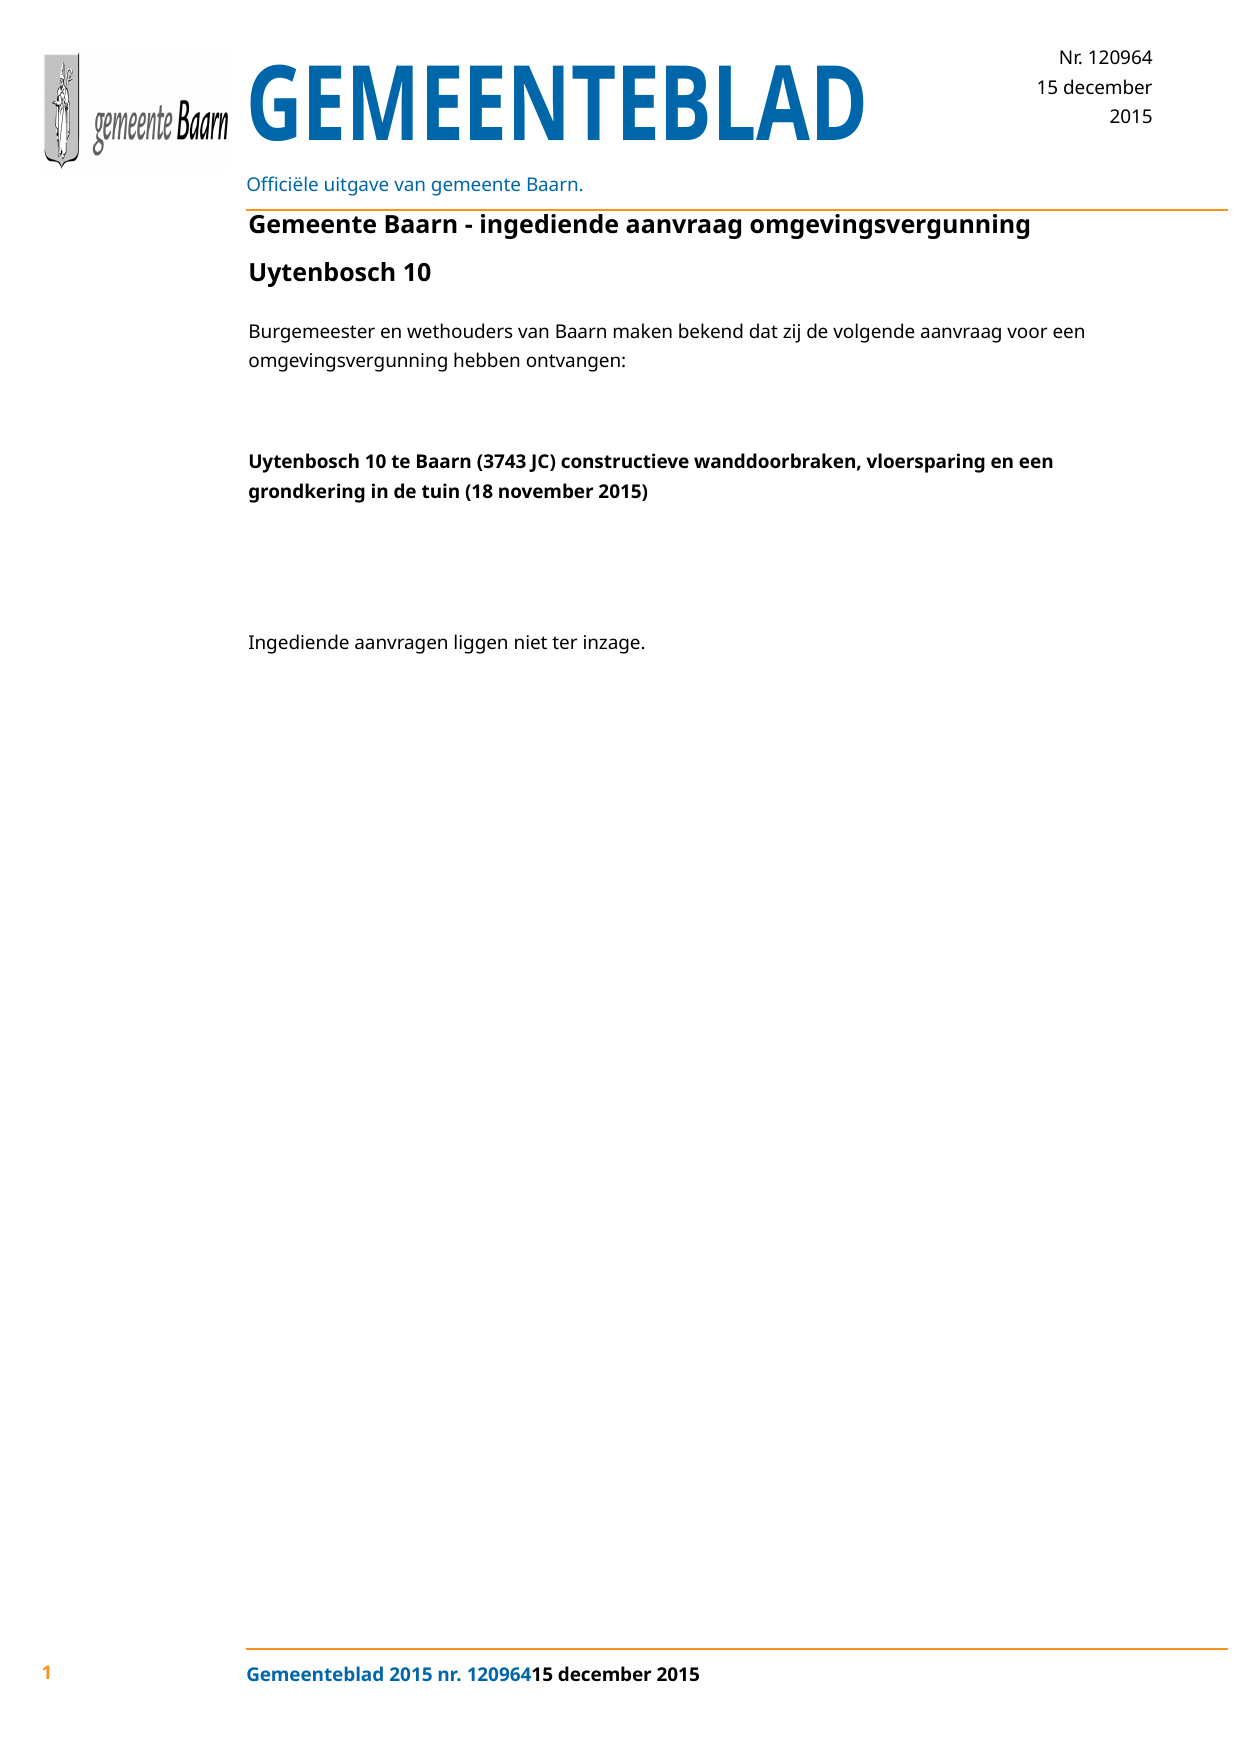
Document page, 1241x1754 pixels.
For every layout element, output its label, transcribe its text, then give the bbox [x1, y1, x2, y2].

text Ingediende aanvragen liggen niet ter inzage. [248, 629, 1152, 655]
picture [41, 47, 231, 172]
text Burgemeester en wethouders van Baarn maken bekend dat zij de volgende aanvraag voor een omgevingsvergunning hebben ontvangen: [248, 318, 1152, 373]
text Uytenbosch 10 te Baarn (3743 JC) constructieve wanddoorbraken, vloersparing en een grondkering in de tuin (18 november 2015) [248, 448, 1152, 504]
text Gemeente Baarn - ingediende aanvraag omgevingsvergunning Uytenbosch 10 [248, 211, 1152, 288]
